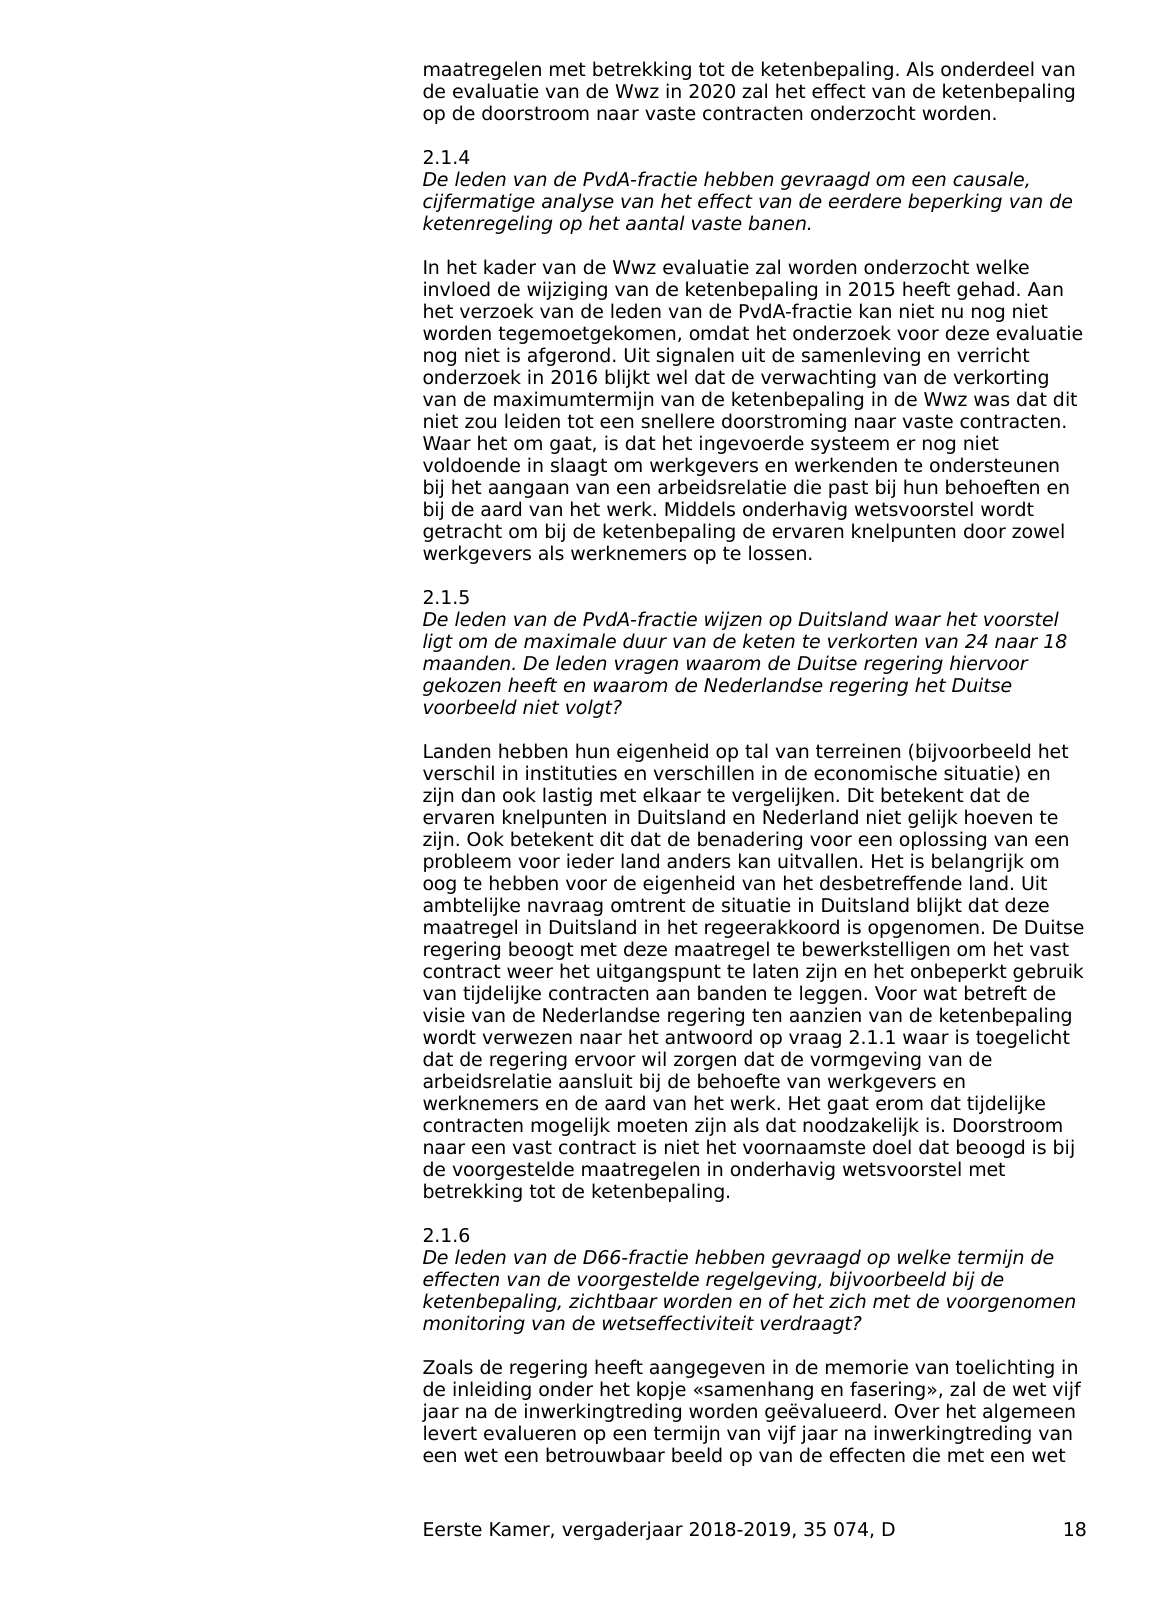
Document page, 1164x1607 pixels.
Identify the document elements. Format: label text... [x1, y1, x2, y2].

text Landen hebben hun eigenheid op tal van terreinen (bijvoorbeeld het verschil in instituties en verschillen in de economische situatie) en zijn dan ook lastig met elkaar te vergelijken. Dit betekent dat de ervaren knelpunten in Duitsland en Nederland niet gelijk hoeven te zijn. Ook betekent dit dat de benadering voor een oplossing van een probleem voor ieder land anders kan uitvallen. Het is belangrijk om oog te hebben voor de eigenheid van het desbetreffende land. Uit ambtelijke navraag omtrent de situatie in Duitsland blijkt dat deze maatregel in Duitsland in het regeerakkoord is opgenomen. De Duitse regering beoogt met deze maatregel te bewerkstelligen om het vast contract weer het uitgangspunt te laten zijn en het onbeperkt gebruik van tijdelijke contracten aan banden te leggen. Voor wat betreft de visie van de Nederlandse regering ten aanzien van de ketenbepaling wordt verwezen naar het antwoord op vraag 2.1.1 waar is toegelicht dat de regering ervoor wil zorgen dat de vormgeving van de arbeidsrelatie aansluit bij de behoefte van werkgevers en werknemers en de aard van het werk. Het gaat erom dat tijdelijke contracten mogelijk moeten zijn als dat noodzakelijk is. Doorstroom naar een vast contract is niet het voornaamste doel dat beoogd is bij de voorgestelde maatregelen in onderhavig wetsvoorstel met betrekking tot de ketenbepaling. [422, 741, 1087, 1203]
text 2.1.4 [422, 147, 1087, 169]
text De leden van de D66-fractie hebben gevraagd op welke termijn de effecten van de voorgestelde regelgeving, bijvoorbeeld bij de ketenbepaling, zichtbaar worden en of het zich met de voorgenomen monitoring van de wetseffectiviteit verdraagt? [422, 1247, 1087, 1335]
text In het kader van de Wwz evaluatie zal worden onderzocht welke invloed de wijziging van de ketenbepaling in 2015 heeft gehad. Aan het verzoek van de leden van de PvdA-fractie kan niet nu nog niet worden tegemoetgekomen, omdat het onderzoek voor deze evaluatie nog niet is afgerond. Uit signalen uit de samenleving en verricht onderzoek in 2016 blijkt wel dat de verwachting van de verkorting van de maximumtermijn van de ketenbepaling in de Wwz was dat dit niet zou leiden tot een snellere doorstroming naar vaste contracten. Waar het om gaat, is dat het ingevoerde systeem er nog niet voldoende in slaagt om werkgevers en werkenden te ondersteunen bij het aangaan van een arbeidsrelatie die past bij hun behoeften en bij de aard van het werk. Middels onderhavig wetsvoorstel wordt getracht om bij de ketenbepaling de ervaren knelpunten door zowel werkgevers als werknemers op te lossen. [422, 257, 1087, 565]
text maatregelen met betrekking tot de ketenbepaling. Als onderdeel van de evaluatie van de Wwz in 2020 zal het effect van de ketenbepaling op de doorstroom naar vaste contracten onderzocht worden. [422, 59, 1087, 125]
text Zoals de regering heeft aangegeven in de memorie van toelichting in de inleiding onder het kopje «samenhang en fasering», zal de wet vijf jaar na de inwerkingtreding worden geëvalueerd. Over het algemeen levert evalueren op een termijn van vijf jaar na inwerkingtreding van een wet een betrouwbaar beeld op van de effecten die met een wet [422, 1357, 1087, 1467]
text De leden van de PvdA-fractie wijzen op Duitsland waar het voorstel ligt om de maximale duur van de keten te verkorten van 24 naar 18 maanden. De leden vragen waarom de Duitse regering hiervoor gekozen heeft en waarom de Nederlandse regering het Duitse voorbeeld niet volgt? [422, 609, 1087, 719]
text De leden van de PvdA-fractie hebben gevraagd om een causale, cijfermatige analyse van het effect van de eerdere beperking van de ketenregeling op het aantal vaste banen. [422, 169, 1087, 235]
text 2.1.6 [422, 1225, 1087, 1247]
text 2.1.5 [422, 587, 1087, 609]
